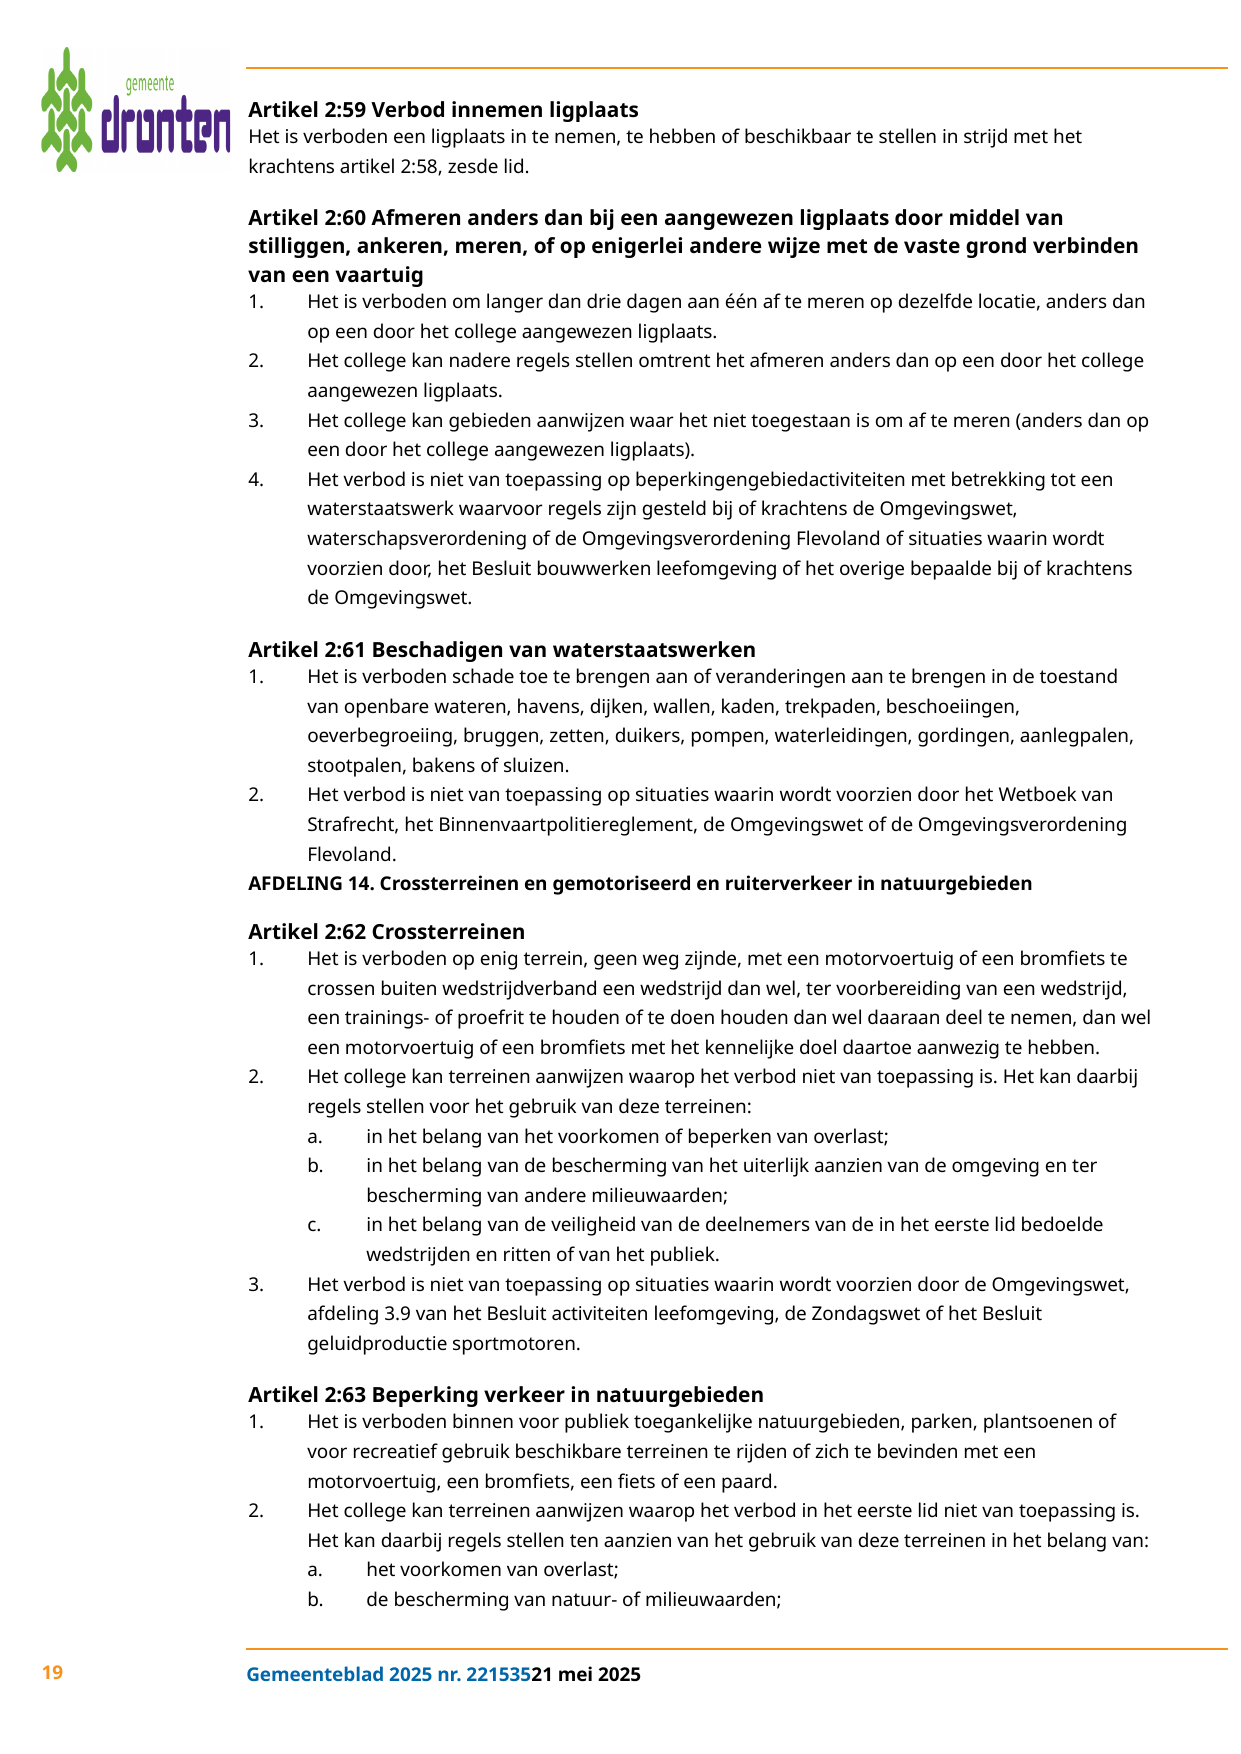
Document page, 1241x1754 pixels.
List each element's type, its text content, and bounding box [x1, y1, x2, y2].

text Artikel 2:63 Beperking verkeer in natuurgebieden [248, 1380, 1152, 1409]
list Het verbod is niet van toepassing op situaties waarin wordt voorzien door het Wetboek van Strafrecht, het Binnenvaartpolitiereglement, de Omgevingswet of de Omgevingsverordening Flevoland. [248, 782, 1152, 866]
list in het belang van de bescherming van het uiterlijk aanzien van de omgeving en ter bescherming van andere milieuwaarden; [307, 1152, 1152, 1208]
list Het college kan terreinen aanwijzen waarop het verbod niet van toepassing is. Het kan daarbij regels stellen voor het gebruik van deze terreinen: [248, 1064, 1152, 1119]
text Artikel 2:60 Afmeren anders dan bij een aangewezen ligplaats door middel van stilliggen, ankeren, meren, of op enigerlei andere wijze met de vaste grond verbinden van een vaartuig [248, 203, 1152, 288]
text Artikel 2:61 Beschadigen van waterstaatswerken [248, 635, 1152, 663]
list Het is verboden op enig terrein, geen weg zijnde, met een motorvoertuig of een bromfiets te crossen buiten wedstrijdverband een wedstrijd dan wel, ter voorbereiding van een wedstrijd, een trainings- of proefrit te houden of te doen houden dan wel daaraan deel te nemen, dan wel een motorvoertuig of een bromfiets met het kennelijke doel daartoe aanwezig te hebben. [248, 945, 1152, 1060]
list in het belang van de veiligheid van de deelnemers van de in het eerste lid bedoelde wedstrijden en ritten of van het publiek. [307, 1212, 1152, 1267]
list Het verbod is niet van toepassing op situaties waarin wordt voorzien door de Omgevingswet, afdeling 3.9 van het Besluit activiteiten leefomgeving, de Zondagswet of het Besluit geluidproductie sportmotoren. [248, 1271, 1152, 1356]
list Het verbod is niet van toepassing op beperkingengebiedactiviteiten met betrekking tot een waterstaatswerk waarvoor regels zijn gesteld bij of krachtens de Omgevingswet, waterschapsverordening of de Omgevingsverordening Flevoland of situaties waarin wordt voorzien door, het Besluit bouwwerken leefomgeving of het overige bepaalde bij of krachtens de Omgevingswet. [248, 466, 1152, 610]
text AFDELING 14. Crossterreinen en gemotoriseerd en ruiterverkeer in natuurgebieden [248, 870, 1152, 896]
list Het college kan nadere regels stellen omtrent het afmeren anders dan op een door het college aangewezen ligplaats. [248, 348, 1152, 403]
list Het college kan terreinen aanwijzen waarop het verbod in het eerste lid niet van toepassing is. Het kan daarbij regels stellen ten aanzien van het gebruik van deze terreinen in het belang van: [248, 1497, 1152, 1553]
list Het is verboden om langer dan drie dagen aan één af te meren op dezelfde locatie, anders dan op een door het college aangewezen ligplaats. [248, 288, 1152, 344]
text Artikel 2:62 Crossterreinen [248, 917, 1152, 945]
list Het is verboden binnen voor publiek toegankelijke natuurgebieden, parken, plantsoenen of voor recreatief gebruik beschikbare terreinen te rijden of zich te bevinden met een motorvoertuig, een bromfiets, een fiets of een paard. [248, 1409, 1152, 1494]
list in het belang van het voorkomen of beperken van overlast; [307, 1123, 1152, 1148]
text Het is verboden een ligplaats in te nemen, te hebben of beschikbaar te stellen in strijd met het krachtens artikel 2:58, zesde lid. [248, 123, 1152, 178]
picture [41, 47, 231, 172]
list de bescherming van natuur- of milieuwaarden; [307, 1586, 1152, 1612]
list Het is verboden schade toe te brengen aan of veranderingen aan te brengen in de toestand van openbare wateren, havens, dijken, wallen, kaden, trekpaden, beschoeiingen, oeverbegroeiing, bruggen, zetten, duikers, pompen, waterleidingen, gordingen, aanlegpalen, stootpalen, bakens of sluizen. [248, 663, 1152, 778]
list het voorkomen van overlast; [307, 1557, 1152, 1582]
text Artikel 2:59 Verbod innemen ligplaats [248, 95, 1152, 123]
list Het college kan gebieden aanwijzen waar het niet toegestaan is om af te meren (anders dan op een door het college aangewezen ligplaats). [248, 407, 1152, 462]
